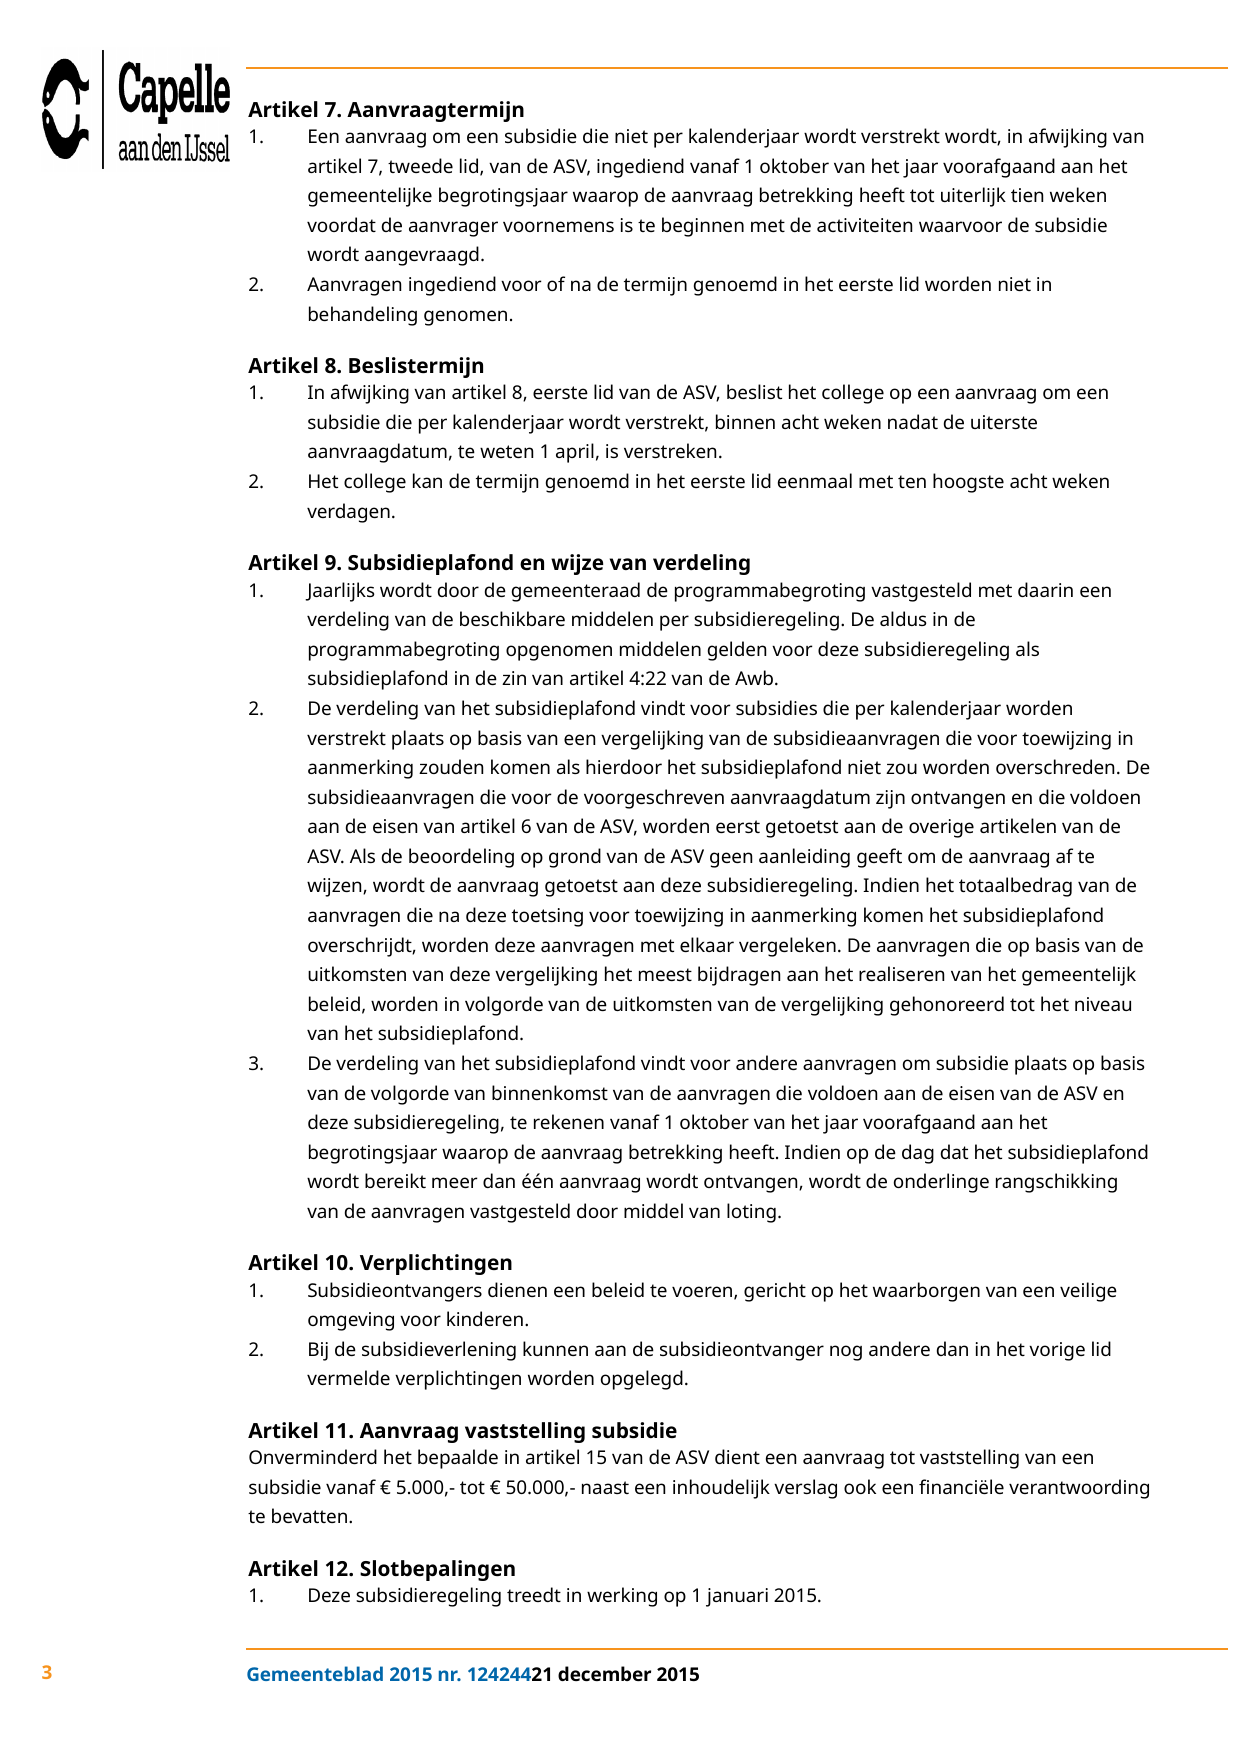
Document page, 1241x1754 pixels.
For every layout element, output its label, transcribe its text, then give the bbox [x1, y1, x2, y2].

text Artikel 12. Slotbepalingen [248, 1554, 1152, 1582]
text Onverminderd het bepaalde in artikel 15 van de ASV dient een aanvraag tot vaststelling van een subsidie vanaf € 5.000,- tot € 50.000,- naast een inhoudelijk verslag ook een financiële verantwoording te bevatten. [248, 1444, 1152, 1529]
text Artikel 8. Beslistermijn [248, 351, 1152, 379]
list Jaarlijks wordt door de gemeenteraad de programmabegroting vastgesteld met daarin een verdeling van de beschikbare middelen per subsidieregeling. De aldus in de programmabegroting opgenomen middelen gelden voor deze subsidieregeling als subsidieplafond in de zin van artikel 4:22 van de Awb. [248, 577, 1152, 691]
list Een aanvraag om een subsidie die niet per kalenderjaar wordt verstrekt wordt, in afwijking van artikel 7, tweede lid, van de ASV, ingediend vanaf 1 oktober van het jaar voorafgaand aan het gemeentelijke begrotingsjaar waarop de aanvraag betrekking heeft tot uiterlijk tien weken voordat de aanvrager voornemens is te beginnen met de activiteiten waarvoor de subsidie wordt aangevraagd. [248, 123, 1152, 267]
picture [41, 47, 231, 172]
text Artikel 7. Aanvraagtermijn [248, 95, 1152, 123]
list Bij de subsidieverlening kunnen aan de subsidieontvanger nog andere dan in het vorige lid vermelde verplichtingen worden opgelegd. [248, 1336, 1152, 1391]
list De verdeling van het subsidieplafond vindt voor andere aanvragen om subsidie plaats op basis van de volgorde van binnenkomst van de aanvragen die voldoen aan de eisen van de ASV en deze subsidieregeling, te rekenen vanaf 1 oktober van het jaar voorafgaand aan het begrotingsjaar waarop de aanvraag betrekking heeft. Indien op de dag dat het subsidieplafond wordt bereikt meer dan één aanvraag wordt ontvangen, wordt de onderlinge rangschikking van de aanvragen vastgesteld door middel van loting. [248, 1050, 1152, 1224]
list Deze subsidieregeling treedt in werking op 1 januari 2015. [248, 1582, 1152, 1608]
list Subsidieontvangers dienen een beleid te voeren, gericht op het waarborgen van een veilige omgeving voor kinderen. [248, 1277, 1152, 1332]
text Artikel 11. Aanvraag vaststelling subsidie [248, 1416, 1152, 1444]
list Aanvragen ingediend voor of na de termijn genoemd in het eerste lid worden niet in behandeling genomen. [248, 271, 1152, 326]
list In afwijking van artikel 8, eerste lid van de ASV, beslist het college op een aanvraag om een subsidie die per kalenderjaar wordt verstrekt, binnen acht weken nadat de uiterste aanvraagdatum, te weten 1 april, is verstreken. [248, 379, 1152, 464]
list De verdeling van het subsidieplafond vindt voor subsidies die per kalenderjaar worden verstrekt plaats op basis van een vergelijking van de subsidieaanvragen die voor toewijzing in aanmerking zouden komen als hierdoor het subsidieplafond niet zou worden overschreden. De subsidieaanvragen die voor de voorgeschreven aanvraagdatum zijn ontvangen en die voldoen aan de eisen van artikel 6 van de ASV, worden eerst getoetst aan de overige artikelen van de ASV. Als de beoordeling op grond van de ASV geen aanleiding geeft om de aanvraag af te wijzen, wordt de aanvraag getoetst aan deze subsidieregeling. Indien het totaalbedrag van de aanvragen die na deze toetsing voor toewijzing in aanmerking komen het subsidieplafond overschrijdt, worden deze aanvragen met elkaar vergeleken. De aanvragen die op basis van de uitkomsten van deze vergelijking het meest bijdragen aan het realiseren van het gemeentelijk beleid, worden in volgorde van de uitkomsten van de vergelijking gehonoreerd tot het niveau van het subsidieplafond. [248, 695, 1152, 1046]
list Het college kan de termijn genoemd in het eerste lid eenmaal met ten hoogste acht weken verdagen. [248, 468, 1152, 524]
text Artikel 10. Verplichtingen [248, 1248, 1152, 1277]
text Artikel 9. Subsidieplafond en wijze van verdeling [248, 548, 1152, 577]
